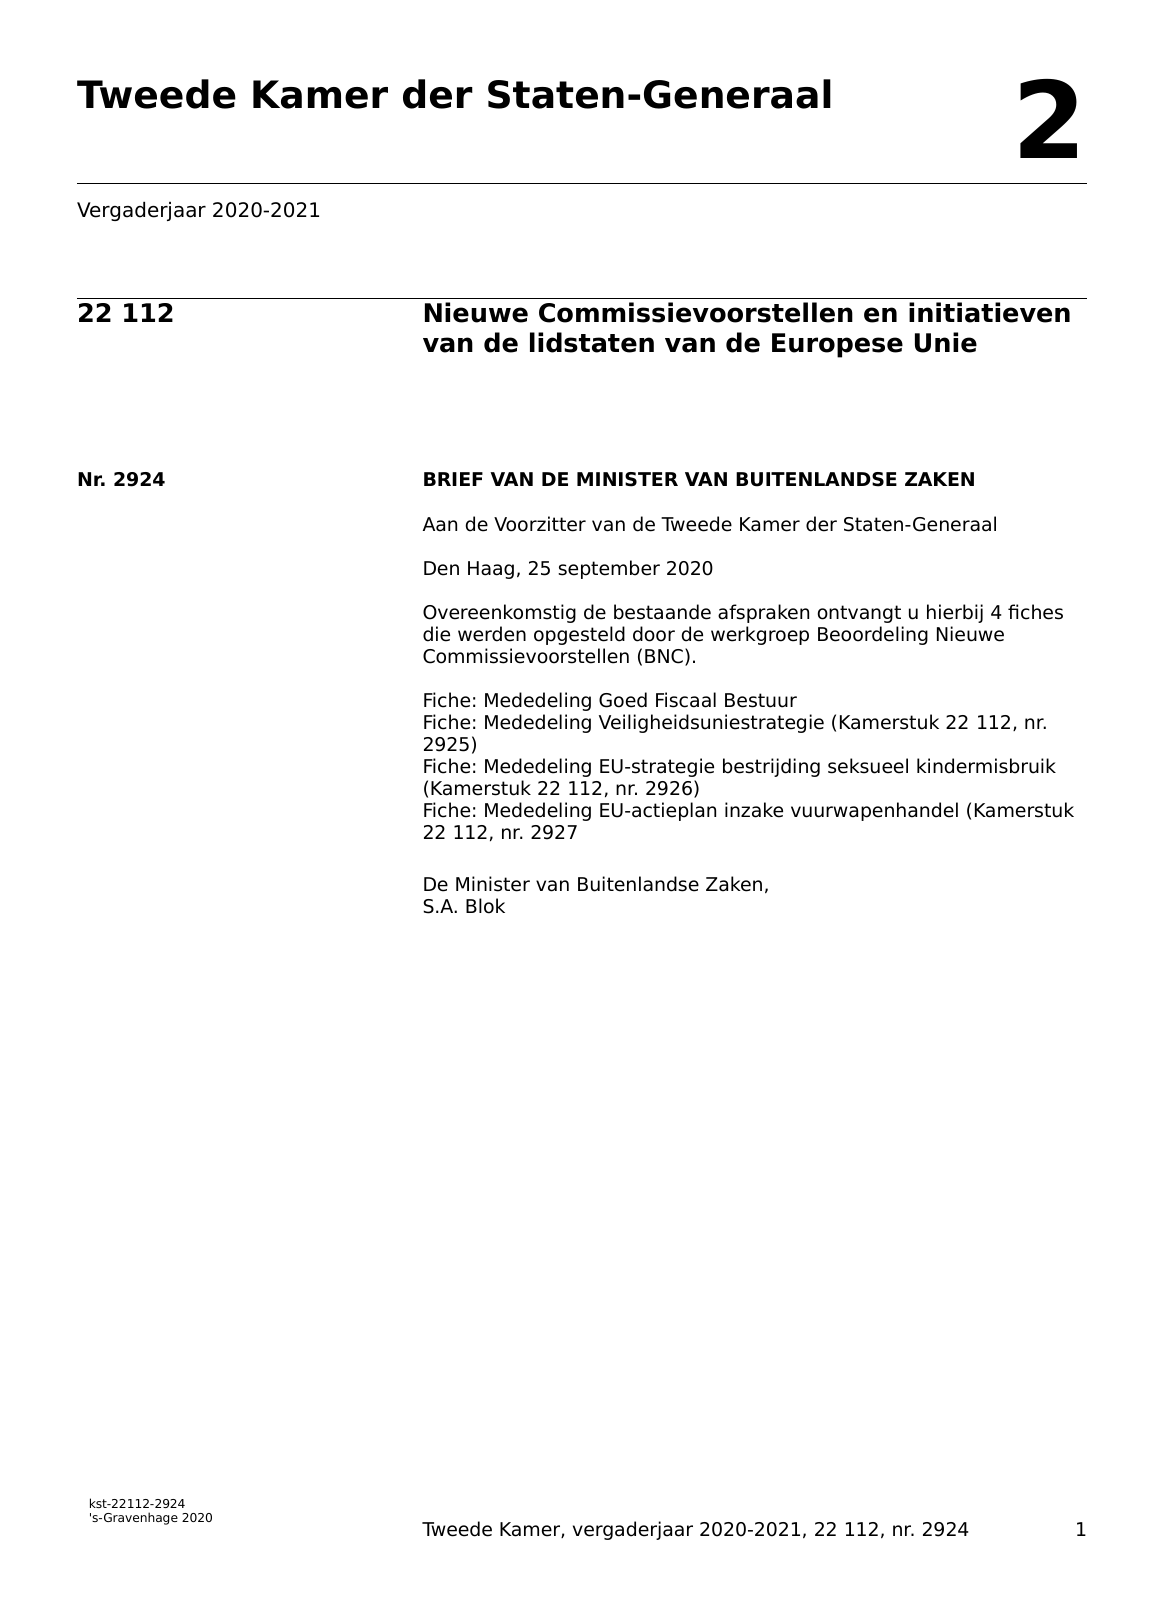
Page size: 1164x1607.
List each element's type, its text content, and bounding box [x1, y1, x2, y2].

text De Minister van Buitenlandse Zaken, S.A. Blok [422, 874, 1087, 918]
text Fiche: Mededeling EU-actieplan inzake vuurwapenhandel (Kamerstuk 22 112, nr. 2927 [422, 800, 1087, 844]
subtitle 22 112 Nieuwe Commissievoorstellen en initiatieven van de lidstaten van de Europese Unie [77, 299, 1087, 358]
text Fiche: Mededeling Veiligheidsuniestrategie (Kamerstuk 22 112, nr. 2925) [422, 712, 1087, 756]
text 's-Gravenhage 2020 [88, 1511, 323, 1525]
text Den Haag, 25 september 2020 [422, 558, 1087, 580]
table_cell Vergaderjaar 2020-2021 [77, 184, 1087, 298]
text Fiche: Mededeling Goed Fiscaal Bestuur [422, 690, 1087, 712]
subtitle Nr. 2924 BRIEF VAN DE MINISTER VAN BUITENLANDSE ZAKEN [77, 469, 1087, 491]
table_header 2 [886, 59, 1087, 183]
text Overeenkomstig de bestaande afspraken ontvangt u hierbij 4 fiches die werden opgesteld door de werkgroep Beoordeling Nieuwe Commissievoorstellen (BNC). [422, 602, 1087, 668]
text kst-22112-2924 [88, 1497, 323, 1511]
text Fiche: Mededeling EU-strategie bestrijding seksueel kindermisbruik (Kamerstuk 22 112, nr. 2926) [422, 756, 1087, 800]
table_header Tweede Kamer der Staten-Generaal [77, 59, 886, 183]
text Aan de Voorzitter van de Tweede Kamer der Staten-Generaal [422, 513, 1087, 536]
